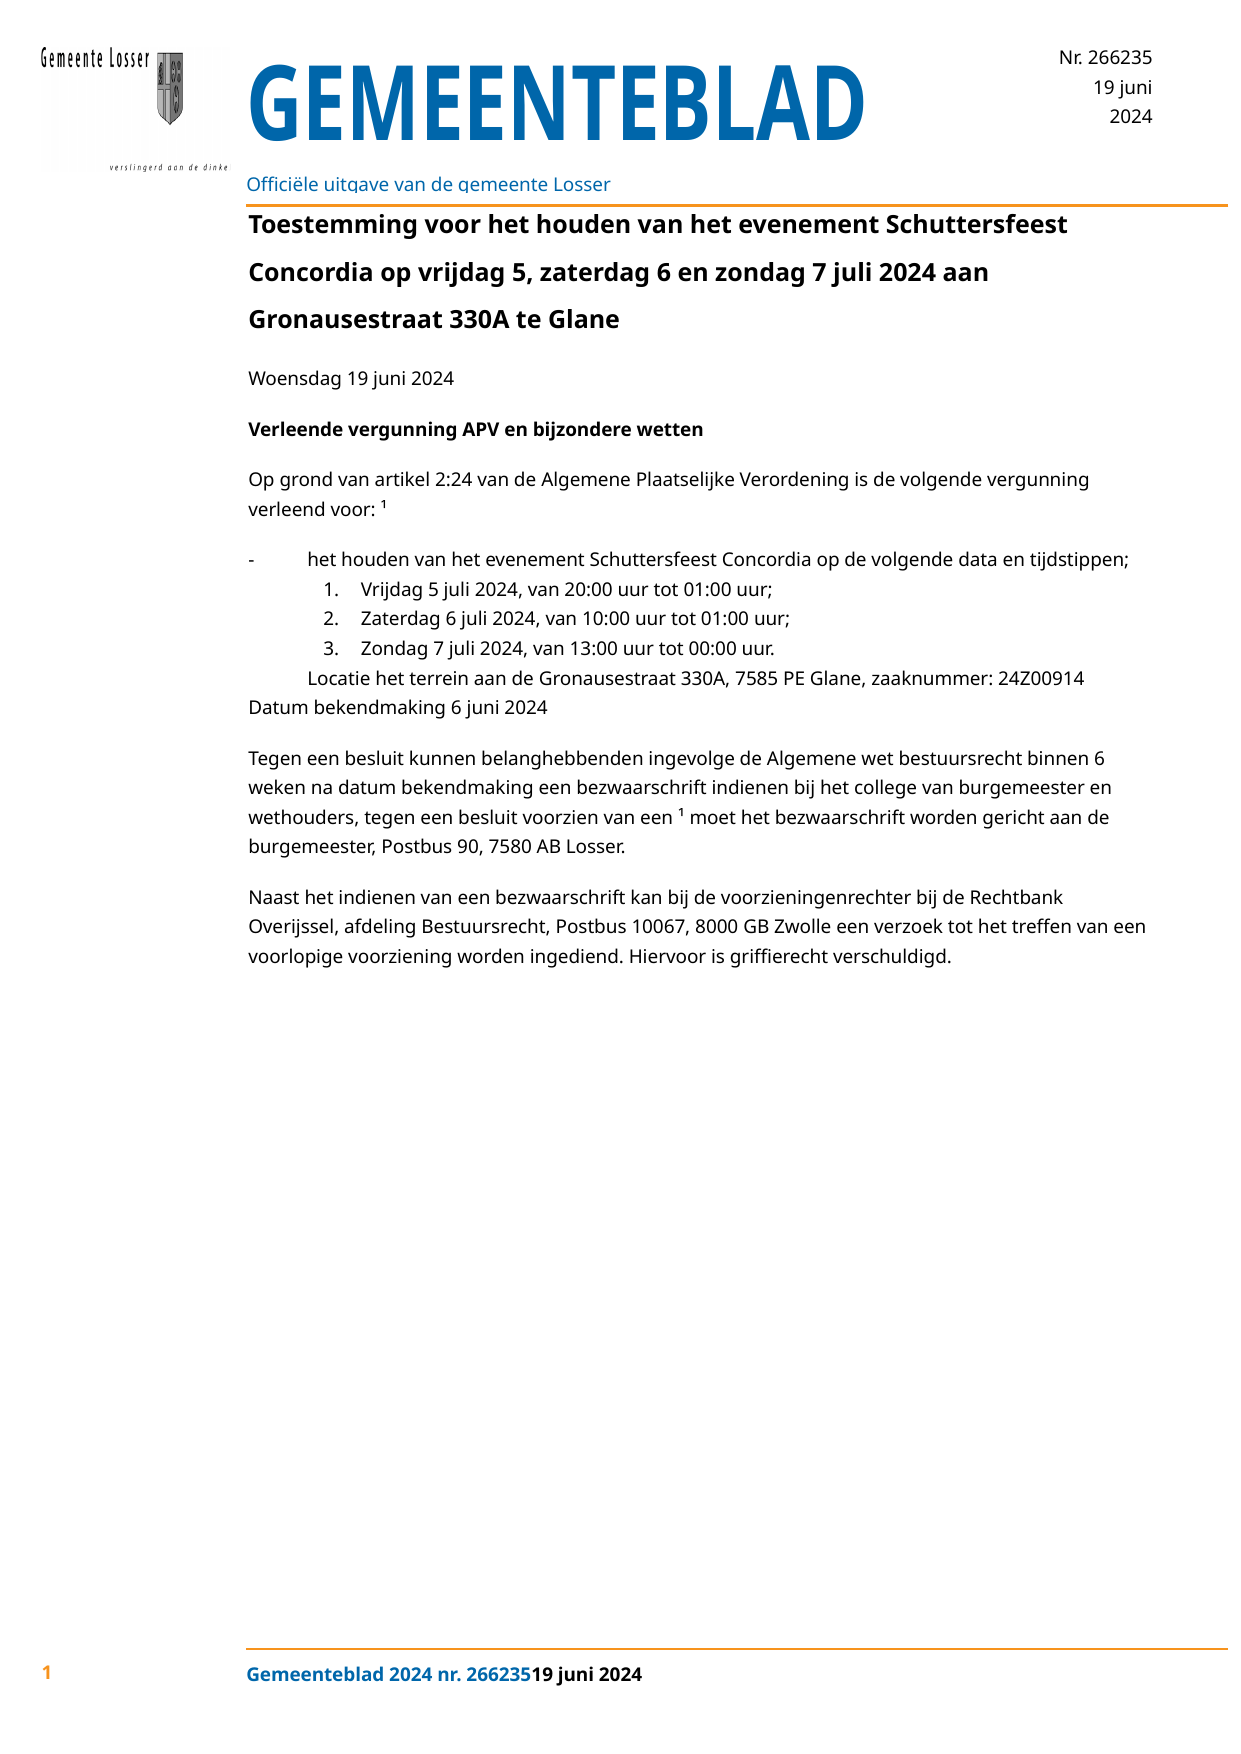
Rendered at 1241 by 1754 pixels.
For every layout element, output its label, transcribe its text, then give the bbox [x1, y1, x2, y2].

text Woensdag 19 juni 2024 [248, 366, 1152, 391]
list Locatie het terrein aan de Gronausestraat 330A, 7585 PE Glane, zaaknummer: 24Z00914 [248, 665, 1152, 690]
text Toestemming voor het houden van het evenement Schuttersfeest Concordia op vrijdag 5, zaterdag 6 en zondag 7 juli 2024 aan Gronausestraat 330A te Glane [248, 207, 1152, 336]
picture [41, 47, 231, 172]
text Verleende vergunning APV en bijzondere wetten [248, 416, 1152, 442]
list Vrijdag 5 juli 2024, van 20:00 uur tot 01:00 uur; [323, 576, 1152, 602]
list het houden van het evenement Schuttersfeest Concordia op de volgende data en tijdstippen; [248, 546, 1152, 572]
list Zaterdag 6 juli 2024, van 10:00 uur tot 01:00 uur; [323, 606, 1152, 631]
text Naast het indienen van een bezwaarschrift kan bij de voorzieningenrechter bij de Rechtbank Overijssel, afdeling Bestuursrecht, Postbus 10067, 8000 GB Zwolle een verzoek tot het treffen van een voorlopige voorziening worden ingediend. Hiervoor is griffierecht verschuldigd. [248, 884, 1152, 969]
text Tegen een besluit kunnen belanghebbenden ingevolge de Algemene wet bestuursrecht binnen 6 weken na datum bekendmaking een bezwaarschrift indienen bij het college van burgemeester en wethouders, tegen een besluit voorzien van een ¹ moet het bezwaarschrift worden gericht aan de burgemeester, Postbus 90, 7580 AB Losser. [248, 745, 1152, 859]
text Op grond van artikel 2:24 van de Algemene Plaatselijke Verordening is de volgende vergunning verleend voor: ¹ [248, 466, 1152, 522]
text Datum bekendmaking 6 juni 2024 [248, 694, 1152, 720]
list Zondag 7 juli 2024, van 13:00 uur tot 00:00 uur. [323, 635, 1152, 661]
